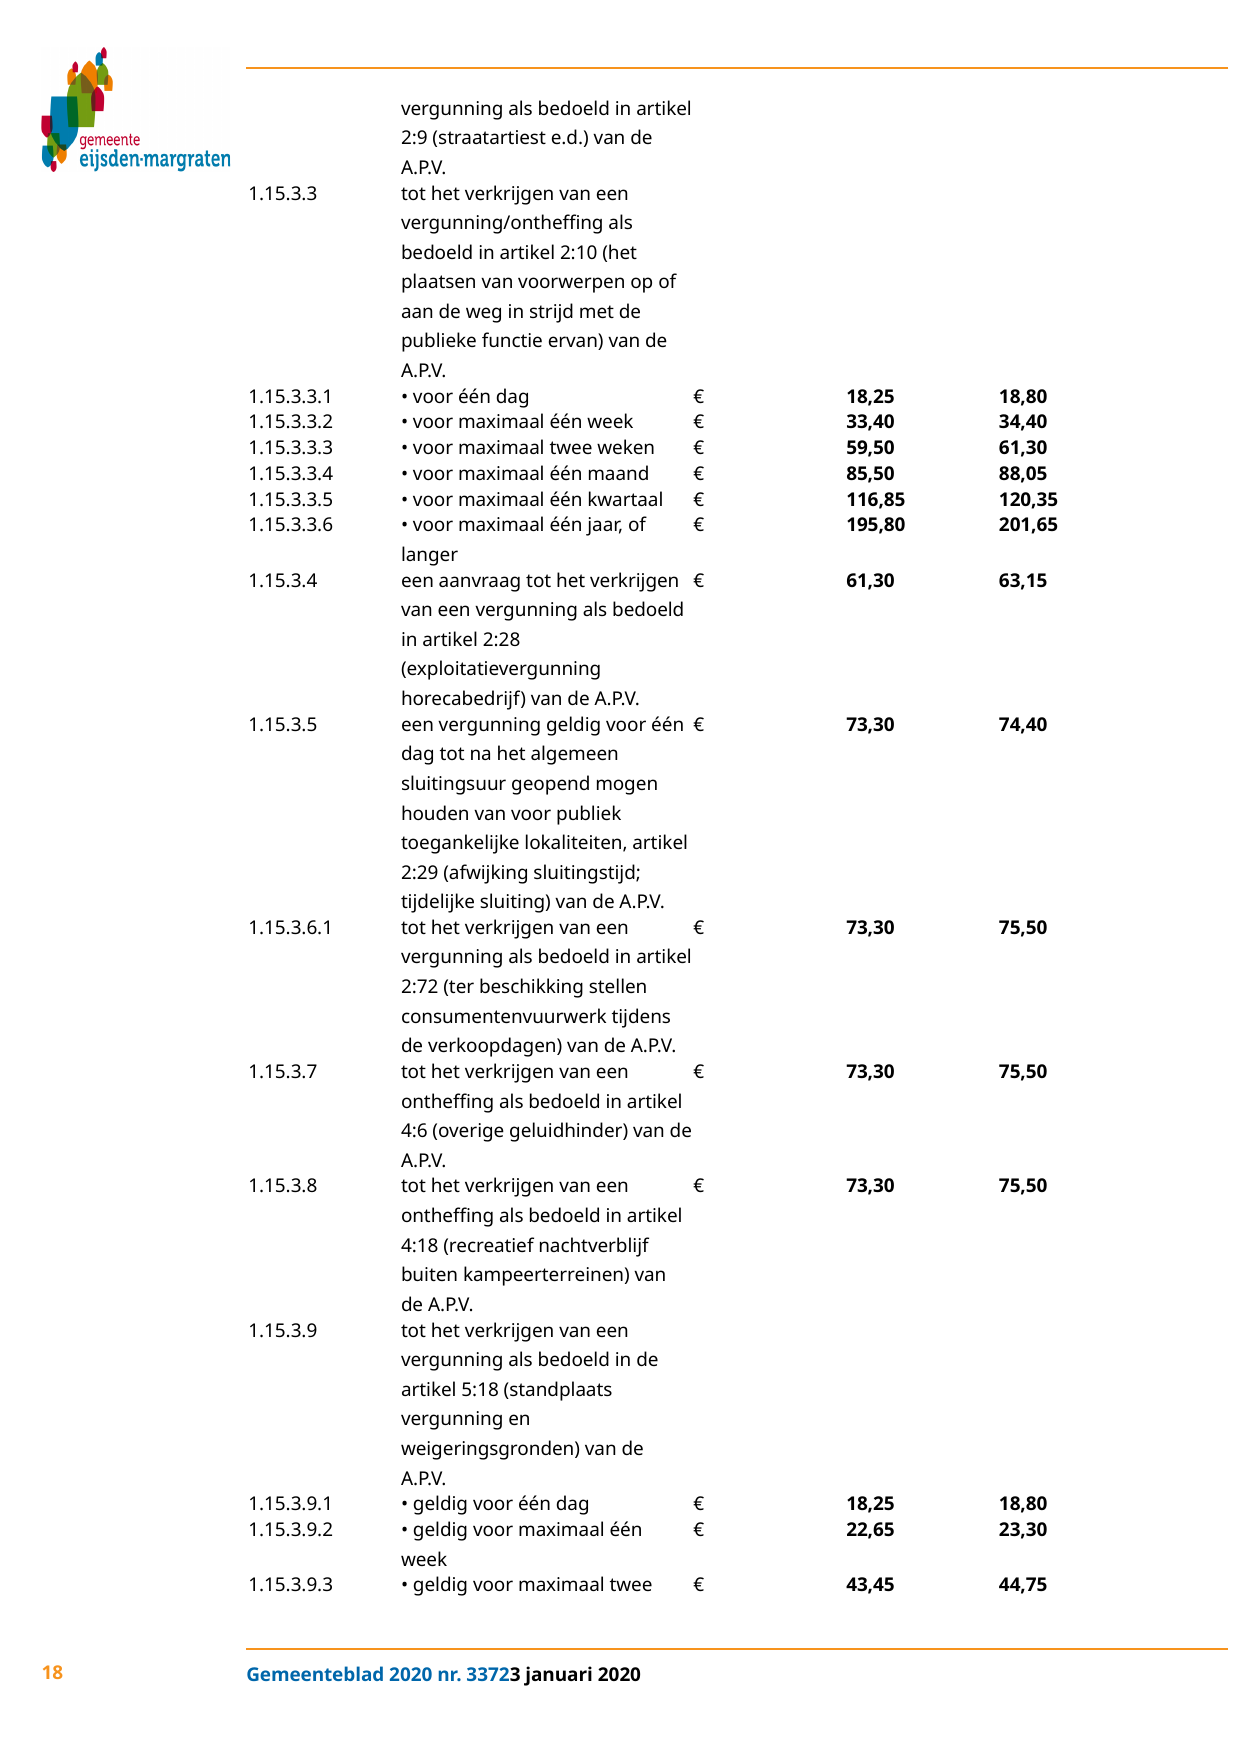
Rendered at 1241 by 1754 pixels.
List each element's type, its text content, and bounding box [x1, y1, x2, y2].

table_cell 1.15.3.7 [248, 1058, 401, 1173]
table_cell € [693, 1058, 846, 1173]
table_cell 44,75 [999, 1571, 1152, 1597]
table_cell 75,50 [999, 914, 1152, 1058]
table_cell € [693, 1490, 846, 1516]
table_cell tot het verkrijgen van een vergunning als bedoeld in de artikel 5:18 (standplaats vergunning en weigeringsgronden) van de A.P.V. [401, 1317, 693, 1490]
table_cell 1.15.3.9.1 [248, 1490, 401, 1516]
table_cell 61,30 [846, 567, 999, 711]
table_cell [846, 180, 999, 383]
table_cell 1.15.3.3.5 [248, 486, 401, 512]
table_cell een aanvraag tot het verkrijgen van een vergunning als bedoeld in artikel 2:28 (exploitatievergunning horecabedrijf) van de A.P.V. [401, 567, 693, 711]
table_cell [999, 1317, 1152, 1490]
table_cell • voor maximaal één week [401, 409, 693, 434]
table_cell 75,50 [999, 1173, 1152, 1317]
table_cell tot het verkrijgen van een vergunning als bedoeld in artikel 2:72 (ter beschikking stellen consumentenvuurwerk tijdens de verkoopdagen) van de A.P.V. [401, 914, 693, 1058]
table_cell een vergunning geldig voor één dag tot na het algemeen sluitingsuur geopend mogen houden van voor publiek toegankelijke lokaliteiten, artikel 2:29 (afwijking sluitingstijd; tijdelijke sluiting) van de A.P.V. [401, 711, 693, 914]
table_cell 73,30 [846, 914, 999, 1058]
table_cell 1.15.3.9.2 [248, 1516, 401, 1571]
table_cell 73,30 [846, 711, 999, 914]
table_cell tot het verkrijgen van een ontheffing als bedoeld in artikel 4:18 (recreatief nachtverblijf buiten kampeerterreinen) van de A.P.V. [401, 1173, 693, 1317]
table_cell 1.15.3.8 [248, 1173, 401, 1317]
table_cell 43,45 [846, 1571, 999, 1597]
table_cell 73,30 [846, 1058, 999, 1173]
table_cell 34,40 [999, 409, 1152, 434]
table_cell € [693, 1516, 846, 1571]
table_cell [693, 1317, 846, 1490]
table_cell [248, 95, 401, 180]
table_cell 74,40 [999, 711, 1152, 914]
picture [41, 47, 231, 172]
table_cell [693, 180, 846, 383]
table_cell 1.15.3.3 [248, 180, 401, 383]
table_cell • voor maximaal één jaar, of langer [401, 512, 693, 567]
table_cell [846, 95, 999, 180]
table_cell 23,30 [999, 1516, 1152, 1571]
table_cell 18,25 [846, 1490, 999, 1516]
table_cell € [693, 434, 846, 460]
table_cell 1.15.3.3.3 [248, 434, 401, 460]
table_cell 1.15.3.5 [248, 711, 401, 914]
table_cell 120,35 [999, 486, 1152, 512]
table_cell 88,05 [999, 460, 1152, 486]
table_cell € [693, 383, 846, 409]
table_cell € [693, 409, 846, 434]
table_cell 18,80 [999, 1490, 1152, 1516]
table_cell 1.15.3.3.4 [248, 460, 401, 486]
table_cell 61,30 [999, 434, 1152, 460]
table_cell € [693, 567, 846, 711]
table_cell 75,50 [999, 1058, 1152, 1173]
table_cell 116,85 [846, 486, 999, 512]
table_cell 59,50 [846, 434, 999, 460]
table_cell vergunning als bedoeld in artikel 2:9 (straatartiest e.d.) van de A.P.V. [401, 95, 693, 180]
table_cell 85,50 [846, 460, 999, 486]
table_cell 1.15.3.3.2 [248, 409, 401, 434]
table_cell • geldig voor maximaal één week [401, 1516, 693, 1571]
table_cell 1.15.3.6.1 [248, 914, 401, 1058]
table_cell • voor maximaal twee weken [401, 434, 693, 460]
table_cell 18,80 [999, 383, 1152, 409]
table_cell tot het verkrijgen van een vergunning/ontheffing als bedoeld in artikel 2:10 (het plaatsen van voorwerpen op of aan de weg in strijd met de publieke functie ervan) van de A.P.V. [401, 180, 693, 383]
table_cell € [693, 460, 846, 486]
table_cell [999, 180, 1152, 383]
table_cell 1.15.3.3.1 [248, 383, 401, 409]
table_cell • geldig voor één dag [401, 1490, 693, 1516]
table_cell € [693, 512, 846, 567]
table_cell 1.15.3.9 [248, 1317, 401, 1490]
table_cell 63,15 [999, 567, 1152, 711]
table_cell € [693, 1173, 846, 1317]
table_cell • voor maximaal één maand [401, 460, 693, 486]
table_cell € [693, 486, 846, 512]
table_cell 22,65 [846, 1516, 999, 1571]
table_cell 18,25 [846, 383, 999, 409]
table_cell tot het verkrijgen van een ontheffing als bedoeld in artikel 4:6 (overige geluidhinder) van de A.P.V. [401, 1058, 693, 1173]
table_cell 1.15.3.3.6 [248, 512, 401, 567]
table_cell 33,40 [846, 409, 999, 434]
table_cell • geldig voor maximaal twee [401, 1571, 693, 1597]
table_cell € [693, 914, 846, 1058]
table_cell 73,30 [846, 1173, 999, 1317]
table_cell [846, 1317, 999, 1490]
table_cell • voor maximaal één kwartaal [401, 486, 693, 512]
table_cell € [693, 711, 846, 914]
table_cell [693, 95, 846, 180]
table_cell [999, 95, 1152, 180]
table_cell 195,80 [846, 512, 999, 567]
table_cell • voor één dag [401, 383, 693, 409]
table_cell € [693, 1571, 846, 1597]
table_cell 1.15.3.4 [248, 567, 401, 711]
table_cell 201,65 [999, 512, 1152, 567]
table_cell 1.15.3.9.3 [248, 1571, 401, 1597]
